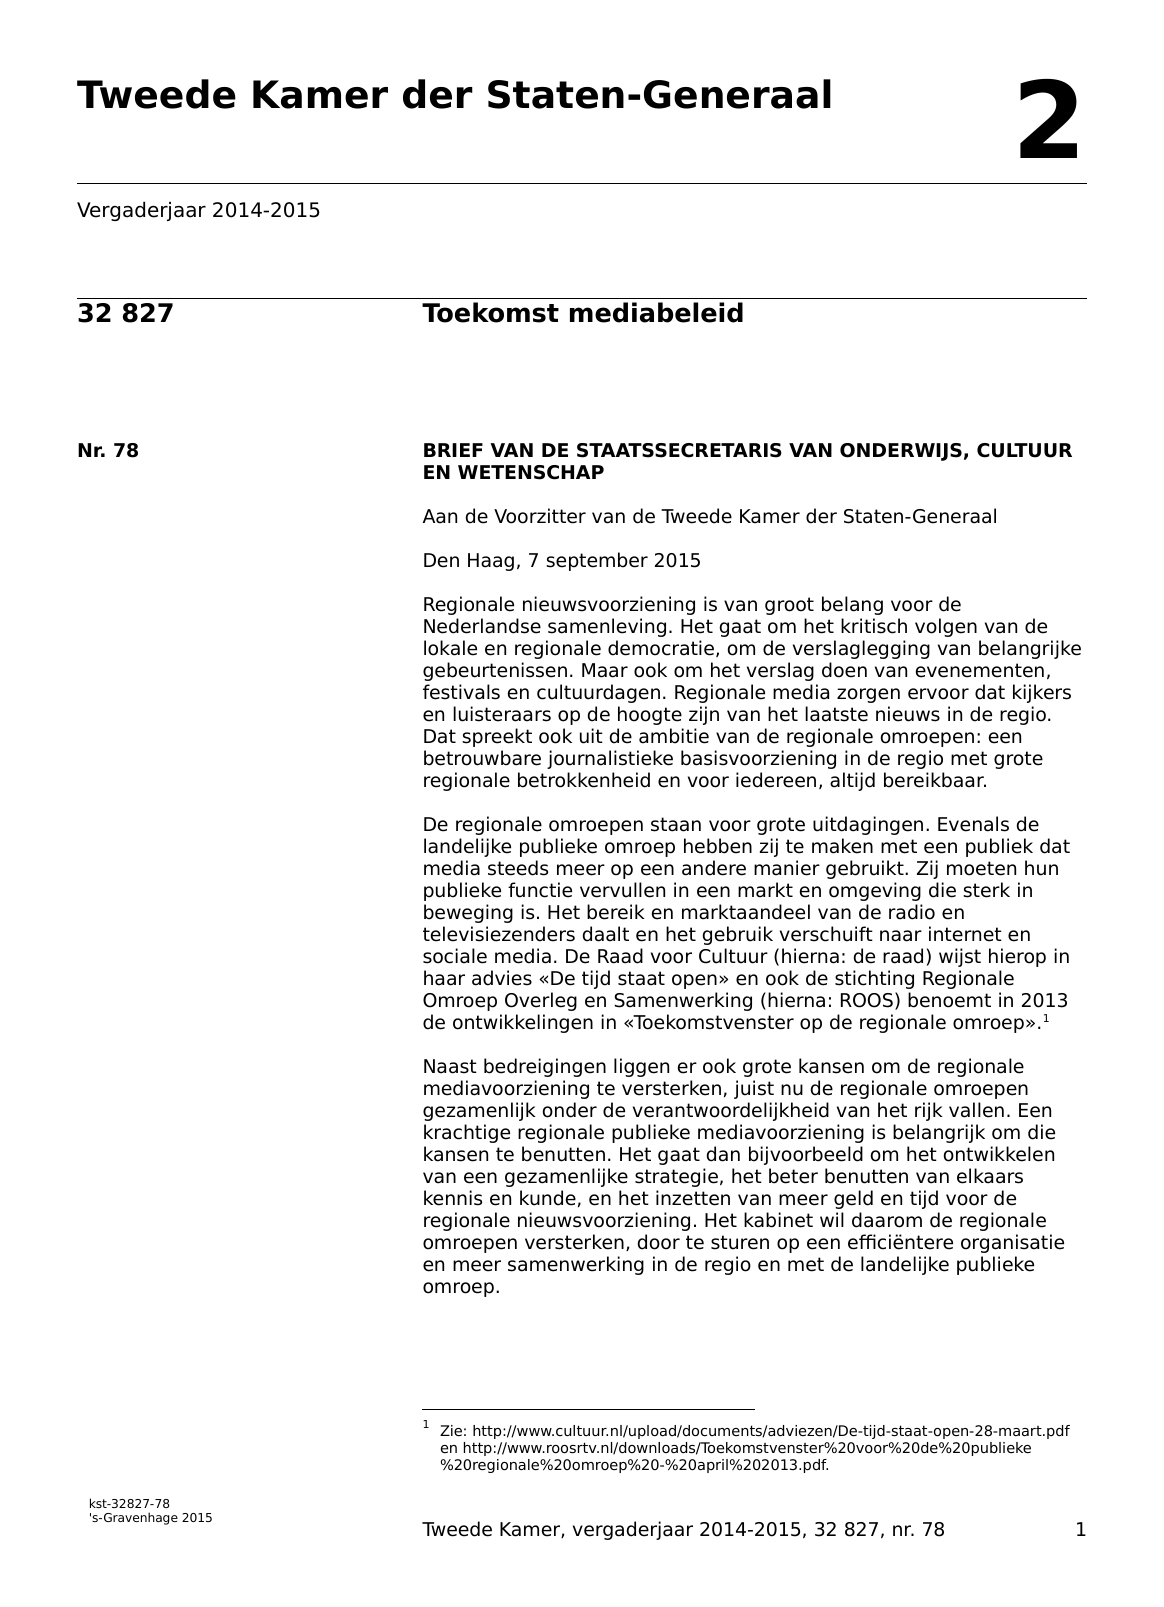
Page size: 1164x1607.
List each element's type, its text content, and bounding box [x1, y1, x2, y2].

text Den Haag, 7 september 2015 [422, 550, 1087, 572]
text Naast bedreigingen liggen er ook grote kansen om de regionale mediavoorziening te versterken, juist nu de regionale omroepen gezamenlijk onder de verantwoordelijkheid van het rijk vallen. Een krachtige regionale publieke mediavoorziening is belangrijk om die kansen te benutten. Het gaat dan bijvoorbeeld om het ontwikkelen van een gezamenlijke strategie, het beter benutten van elkaars kennis en kunde, en het inzetten van meer geld en tijd voor de regionale nieuwsvoorziening. Het kabinet wil daarom de regionale omroepen versterken, door te sturen op een efficiëntere organisatie en meer samenwerking in de regio en met de landelijke publieke omroep. [422, 1056, 1087, 1298]
subtitle 32 827 Toekomst mediabeleid [77, 299, 1087, 329]
table_header Tweede Kamer der Staten-Generaal [77, 59, 886, 183]
text Zie: http://www.cultuur.nl/upload/documents/adviezen/De-tijd-staat-open-28-maart.pdf en http://www.roosrtv.nl/downloads/Toekomstvenster%20voor%20de%20publieke%20regionale%20omroep%20-%20april%202013.pdf. [422, 1418, 1087, 1474]
text De regionale omroepen staan voor grote uitdagingen. Evenals de landelijke publieke omroep hebben zij te maken met een publiek dat media steeds meer op een andere manier gebruikt. Zij moeten hun publieke functie vervullen in een markt en omgeving die sterk in beweging is. Het bereik en marktaandeel van de radio en televisiezenders daalt en het gebruik verschuift naar internet en sociale media. De Raad voor Cultuur (hierna: de raad) wijst hierop in haar advies «De tijd staat open» en ook de stichting Regionale Omroep Overleg en Samenwerking (hierna: ROOS) benoemt in 2013 de ontwikkelingen in «Toekomstvenster op de regionale omroep». [422, 814, 1087, 1034]
subtitle Nr. 78 BRIEF VAN DE STAATSSECRETARIS VAN ONDERWIJS, CULTUUR EN WETENSCHAP [77, 440, 1087, 484]
table_cell Vergaderjaar 2014-2015 [77, 184, 1087, 298]
text kst-32827-78 [88, 1497, 323, 1511]
text 's-Gravenhage 2015 [88, 1511, 323, 1525]
text Regionale nieuwsvoorziening is van groot belang voor de Nederlandse samenleving. Het gaat om het kritisch volgen van de lokale en regionale democratie, om de verslaglegging van belangrijke gebeurtenissen. Maar ook om het verslag doen van evenementen, festivals en cultuurdagen. Regionale media zorgen ervoor dat kijkers en luisteraars op de hoogte zijn van het laatste nieuws in de regio. Dat spreekt ook uit de ambitie van de regionale omroepen: een betrouwbare journalistieke basisvoorziening in de regio met grote regionale betrokkenheid en voor iedereen, altijd bereikbaar. [422, 594, 1087, 792]
text Aan de Voorzitter van de Tweede Kamer der Staten-Generaal [422, 506, 1087, 528]
table_header 2 [886, 59, 1087, 183]
